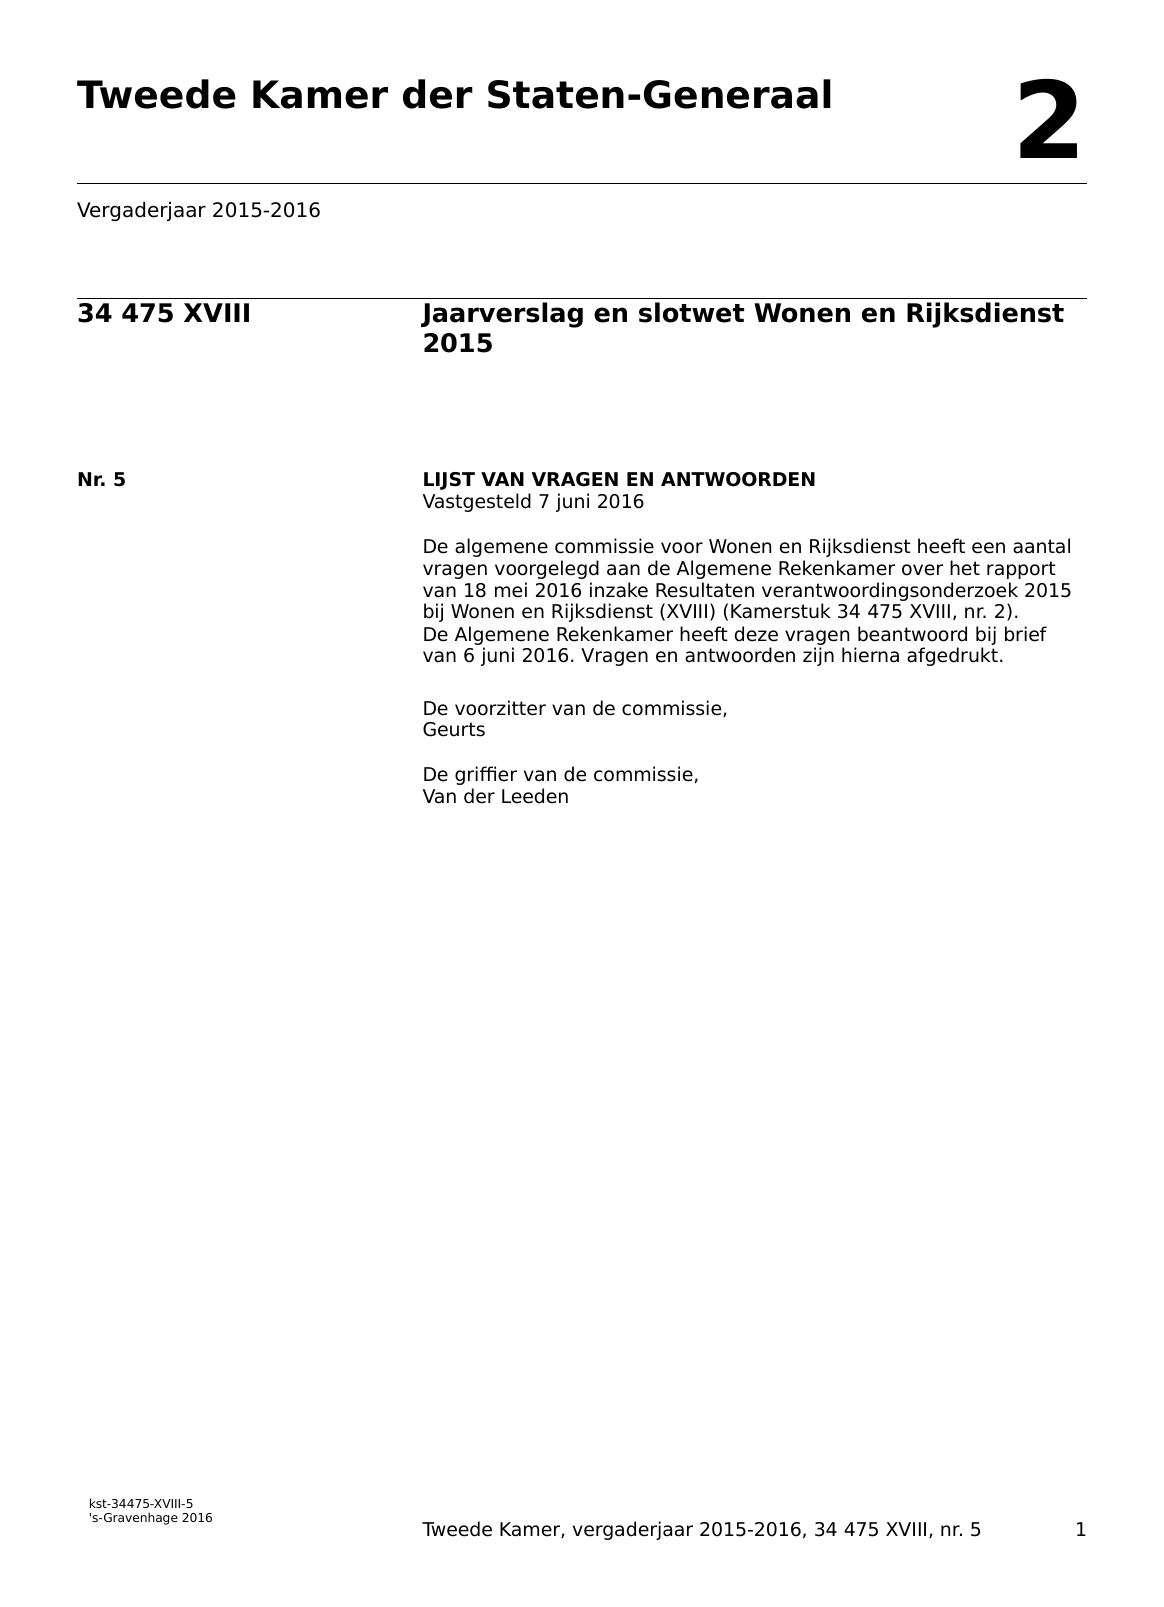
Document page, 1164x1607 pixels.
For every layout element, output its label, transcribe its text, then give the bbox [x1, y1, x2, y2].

subtitle Nr. 5 LIJST VAN VRAGEN EN ANTWOORDEN [77, 469, 1087, 491]
table_header Tweede Kamer der Staten-Generaal [77, 59, 886, 183]
text kst-34475-XVIII-5 [88, 1497, 323, 1511]
text De voorzitter van de commissie, Geurts [422, 697, 1087, 741]
text 's-Gravenhage 2016 [88, 1511, 323, 1525]
text De Algemene Rekenkamer heeft deze vragen beantwoord bij brief van 6 juni 2016. Vragen en antwoorden zijn hierna afgedrukt. [422, 623, 1087, 667]
table_cell Vergaderjaar 2015-2016 [77, 184, 1087, 298]
table_header 2 [886, 59, 1087, 183]
text De griffier van de commissie, Van der Leeden [422, 763, 1087, 807]
subtitle 34 475 XVIII Jaarverslag en slotwet Wonen en Rijksdienst 2015 [77, 299, 1087, 358]
text De algemene commissie voor Wonen en Rijksdienst heeft een aantal vragen voorgelegd aan de Algemene Rekenkamer over het rapport van 18 mei 2016 inzake Resultaten verantwoordingsonderzoek 2015 bij Wonen en Rijksdienst (XVIII) (Kamerstuk 34 475 XVIII, nr. 2). [422, 536, 1087, 623]
text Vastgesteld 7 juni 2016 [422, 491, 1087, 513]
